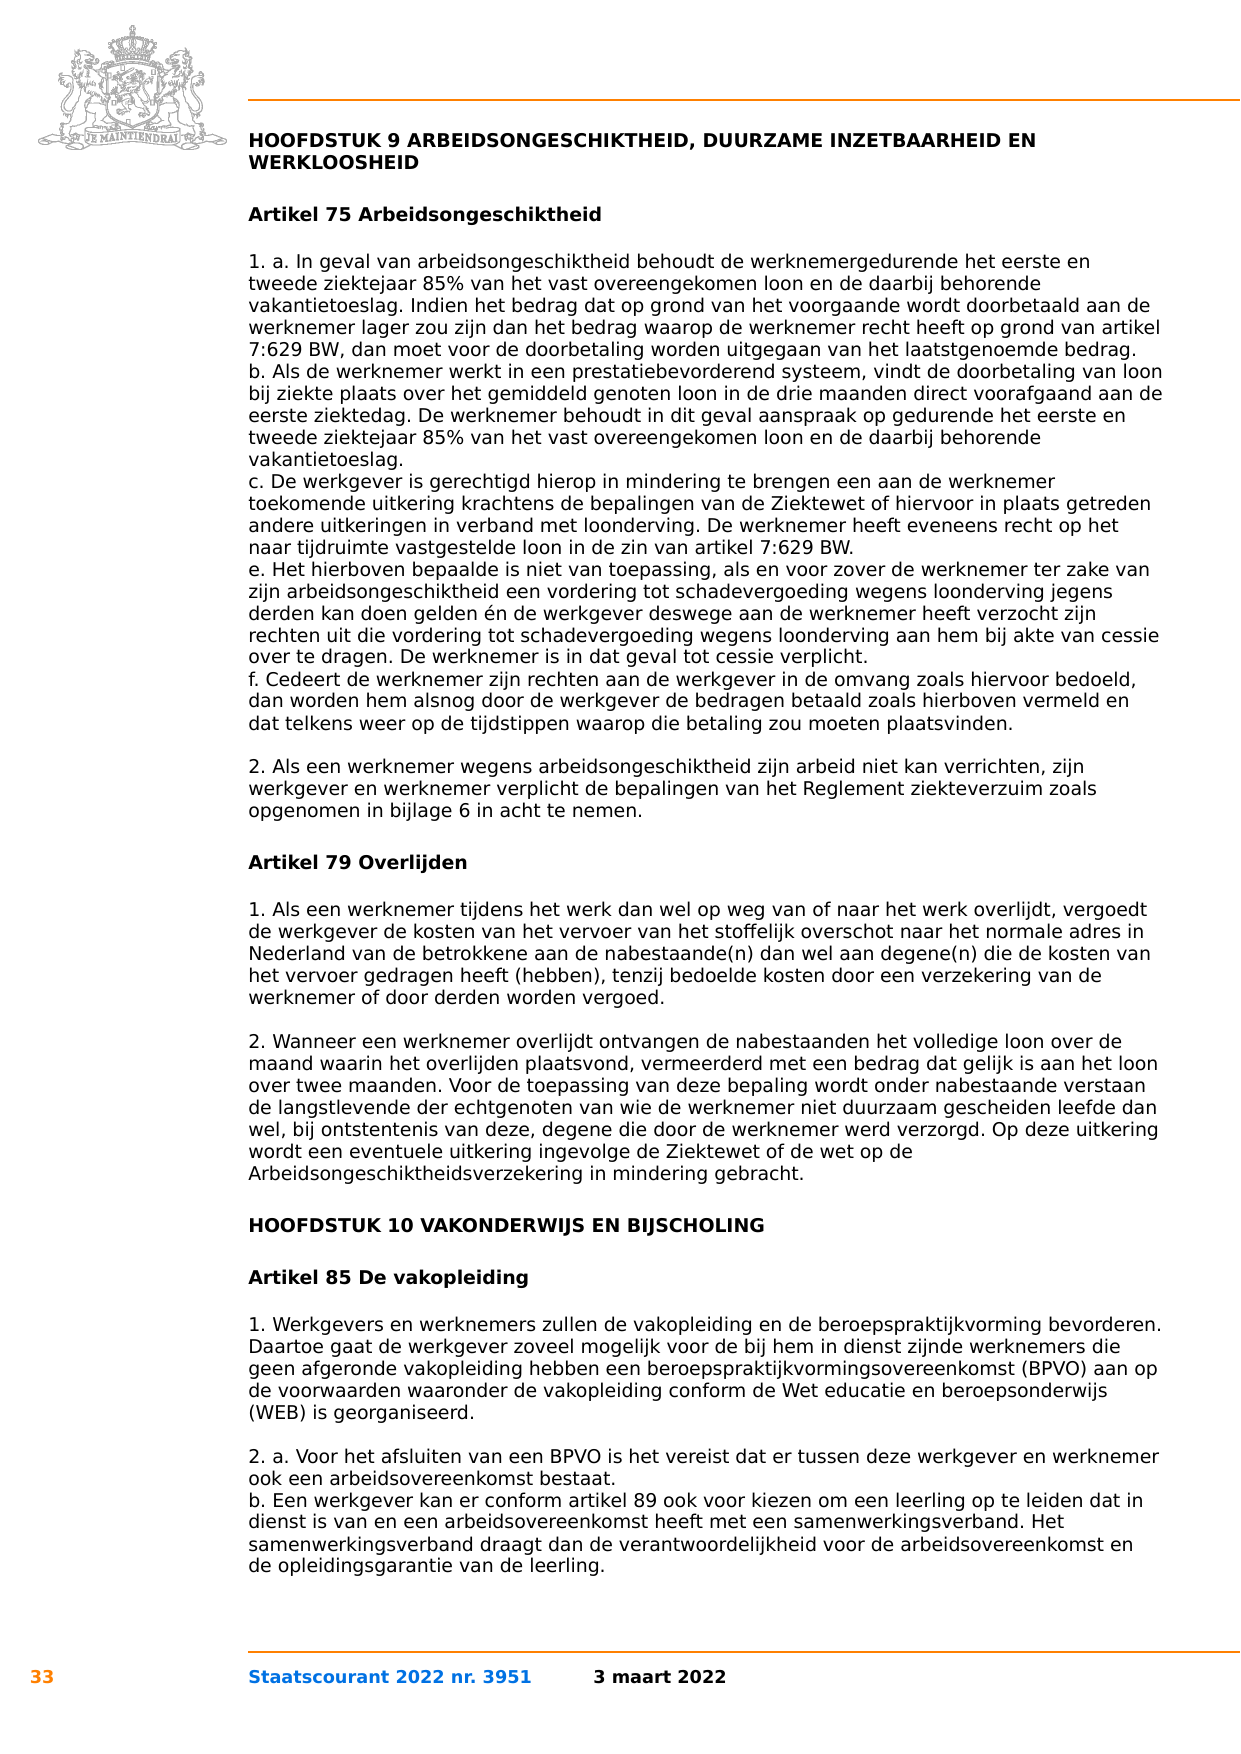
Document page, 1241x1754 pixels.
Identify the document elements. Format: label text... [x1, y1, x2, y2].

text f. Cedeert de werknemer zijn rechten aan de werkgever in de omvang zoals hiervoor bedoeld, dan worden hem alsnog door de werkgever de bedragen betaald zoals hierboven vermeld en dat telkens weer op de tijdstippen waarop die betaling zou moeten plaatsvinden. [248, 668, 1163, 734]
text 2. Wanneer een werknemer overlijdt ontvangen de nabestaanden het volledige loon over de maand waarin het overlijden plaatsvond, vermeerderd met een bedrag dat gelijk is aan het loon over twee maanden. Voor de toepassing van deze bepaling wordt onder nabestaande verstaan de langstlevende der echtgenoten van wie de werknemer niet duurzaam gescheiden leefde dan wel, bij ontstentenis van deze, degene die door de werknemer werd verzorgd. Op deze uitkering wordt een eventuele uitkering ingevolge de Ziektewet of de wet op de Arbeidsongeschiktheidsverzekering in mindering gebracht. [248, 1031, 1163, 1185]
text b. Een werkgever kan er conform artikel 89 ook voor kiezen om een leerling op te leiden dat in dienst is van en een arbeidsovereenkomst heeft met een samenwerkingsverband. Het samenwerkingsverband draagt dan de verantwoordelijkheid voor de arbeidsovereenkomst en de opleidingsgarantie van de leerling. [248, 1489, 1163, 1577]
subtitle HOOFDSTUK 9 ARBEIDSONGESCHIKTHEID, DUURZAME INZETBAARHEID EN WERKLOOSHEID [248, 130, 1163, 174]
subtitle Artikel 79 Overlijden [248, 852, 1163, 874]
text b. Als de werknemer werkt in een prestatiebevorderend systeem, vindt de doorbetaling van loon bij ziekte plaats over het gemiddeld genoten loon in de drie maanden direct voorafgaand aan de eerste ziektedag. De werknemer behoudt in dit geval aanspraak op gedurende het eerste en tweede ziektejaar 85% van het vast overeengekomen loon en de daarbij behorende vakantietoeslag. [248, 361, 1163, 471]
text e. Het hierboven bepaalde is niet van toepassing, als en voor zover de werknemer ter zake van zijn arbeidsongeschiktheid een vordering tot schadevergoeding wegens loonderving jegens derden kan doen gelden én de werkgever deswege aan de werknemer heeft verzocht zijn rechten uit die vordering tot schadevergoeding wegens loonderving aan hem bij akte van cessie over te dragen. De werknemer is in dat geval tot cessie verplicht. [248, 558, 1163, 668]
text 1. Als een werknemer tijdens het werk dan wel op weg van of naar het werk overlijdt, vergoedt de werkgever de kosten van het vervoer van het stoffelijk overschot naar het normale adres in Nederland van de betrokkene aan de nabestaande(n) dan wel aan degene(n) die de kosten van het vervoer gedragen heeft (hebben), tenzij bedoelde kosten door een verzekering van de werknemer of door derden worden vergoed. [248, 899, 1163, 1009]
picture [38, 25, 227, 150]
text 1. a. In geval van arbeidsongeschiktheid behoudt de werknemergedurende het eerste en tweede ziektejaar 85% van het vast overeengekomen loon en de daarbij behorende vakantietoeslag. Indien het bedrag dat op grond van het voorgaande wordt doorbetaald aan de werknemer lager zou zijn dan het bedrag waarop de werknemer recht heeft op grond van artikel 7:629 BW, dan moet voor de doorbetaling worden uitgegaan van het laatstgenoemde bedrag. [248, 251, 1163, 361]
text 1. Werkgevers en werknemers zullen de vakopleiding en de beroepspraktijkvorming bevorderen. Daartoe gaat de werkgever zoveel mogelijk voor de bij hem in dienst zijnde werknemers die geen afgeronde vakopleiding hebben een beroepspraktijkvormingsovereenkomst (BPVO) aan op de voorwaarden waaronder de vakopleiding conform de Wet educatie en beroepsonderwijs (WEB) is georganiseerd. [248, 1314, 1163, 1424]
subtitle HOOFDSTUK 10 VAKONDERWIJS EN BIJSCHOLING [248, 1215, 1163, 1237]
subtitle Artikel 75 Arbeidsongeschiktheid [248, 204, 1163, 226]
text 2. a. Voor het afsluiten van een BPVO is het vereist dat er tussen deze werkgever en werknemer ook een arbeidsovereenkomst bestaat. [248, 1446, 1163, 1489]
text c. De werkgever is gerechtigd hierop in mindering te brengen een aan de werknemer toekomende uitkering krachtens de bepalingen van de Ziektewet of hiervoor in plaats getreden andere uitkeringen in verband met loonderving. De werknemer heeft eveneens recht op het naar tijdruimte vastgestelde loon in de zin van artikel 7:629 BW. [248, 471, 1163, 558]
subtitle Artikel 85 De vakopleiding [248, 1267, 1163, 1289]
text 2. Als een werknemer wegens arbeidsongeschiktheid zijn arbeid niet kan verrichten, zijn werkgever en werknemer verplicht de bepalingen van het Reglement ziekteverzuim zoals opgenomen in bijlage 6 in acht te nemen. [248, 756, 1163, 822]
